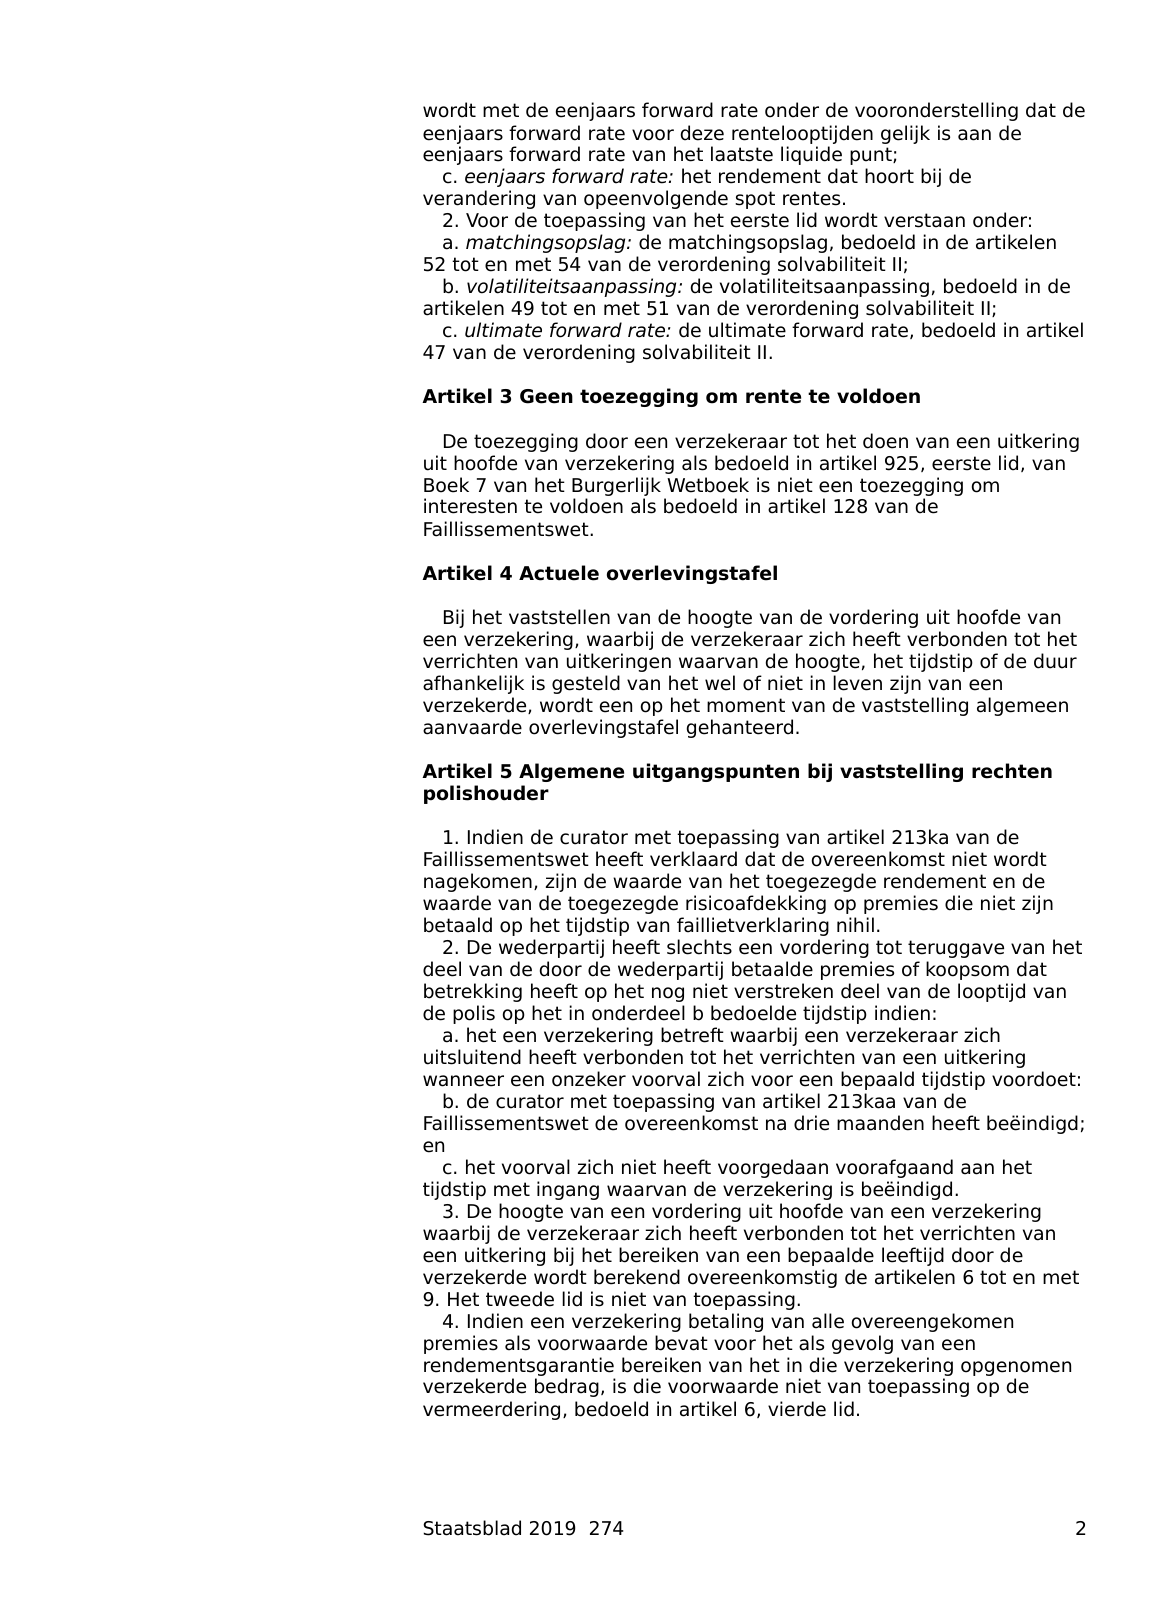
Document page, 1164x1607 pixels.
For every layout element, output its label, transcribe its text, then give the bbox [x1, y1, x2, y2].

text a. het een verzekering betreft waarbij een verzekeraar zich uitsluitend heeft verbonden tot het verrichten van een uitkering wanneer een onzeker voorval zich voor een bepaald tijdstip voordoet: [422, 1025, 1087, 1091]
text Bij het vaststellen van de hoogte van de vordering uit hoofde van een verzekering, waarbij de verzekeraar zich heeft verbonden tot het verrichten van uitkeringen waarvan de hoogte, het tijdstip of de duur afhankelijk is gesteld van het wel of niet in leven zijn van een verzekerde, wordt een op het moment van de vaststelling algemeen aanvaarde overlevingstafel gehanteerd. [422, 607, 1087, 739]
subtitle Artikel 3 Geen toezegging om rente te voldoen [422, 386, 1087, 408]
text c. eenjaars forward rate: het rendement dat hoort bij de verandering van opeenvolgende spot rentes. [422, 166, 1087, 210]
subtitle Artikel 5 Algemene uitgangspunten bij vaststelling rechten polishouder [422, 761, 1087, 805]
text De toezegging door een verzekeraar tot het doen van een uitkering uit hoofde van verzekering als bedoeld in artikel 925, eerste lid, van Boek 7 van het Burgerlijk Wetboek is niet een toezegging om interesten te voldoen als bedoeld in artikel 128 van de Faillissementswet. [422, 431, 1087, 540]
text b. volatiliteitsaanpassing: de volatiliteitsaanpassing, bedoeld in de artikelen 49 tot en met 51 van de verordening solvabiliteit II; [422, 276, 1087, 320]
text 1. Indien de curator met toepassing van artikel 213ka van de Faillissementswet heeft verklaard dat de overeenkomst niet wordt nagekomen, zijn de waarde van het toegezegde rendement en de waarde van de toegezegde risicoafdekking op premies die niet zijn betaald op het tijdstip van faillietverklaring nihil. [422, 827, 1087, 937]
text 2. De wederpartij heeft slechts een vordering tot teruggave van het deel van de door de wederpartij betaalde premies of koopsom dat betrekking heeft op het nog niet verstreken deel van de looptijd van de polis op het in onderdeel b bedoelde tijdstip indien: [422, 937, 1087, 1025]
text 3. De hoogte van een vordering uit hoofde van een verzekering waarbij de verzekeraar zich heeft verbonden tot het verrichten van een uitkering bij het bereiken van een bepaalde leeftijd door de verzekerde wordt berekend overeenkomstig de artikelen 6 tot en met 9. Het tweede lid is niet van toepassing. [422, 1201, 1087, 1311]
text 2. Voor de toepassing van het eerste lid wordt verstaan onder: [422, 210, 1087, 232]
text c. het voorval zich niet heeft voorgedaan voorafgaand aan het tijdstip met ingang waarvan de verzekering is beëindigd. [422, 1157, 1087, 1201]
text b. de curator met toepassing van artikel 213kaa van de Faillissementswet de overeenkomst na drie maanden heeft beëindigd; en [422, 1091, 1087, 1157]
subtitle Artikel 4 Actuele overlevingstafel [422, 563, 1087, 584]
text c. ultimate forward rate: de ultimate forward rate, bedoeld in artikel 47 van de verordening solvabiliteit II. [422, 320, 1087, 364]
text 4. Indien een verzekering betaling van alle overeengekomen premies als voorwaarde bevat voor het als gevolg van een rendementsgarantie bereiken van het in die verzekering opgenomen verzekerde bedrag, is die voorwaarde niet van toepassing op de vermeerdering, bedoeld in artikel 6, vierde lid. [422, 1311, 1087, 1420]
text a. matchingsopslag: de matchingsopslag, bedoeld in de artikelen 52 tot en met 54 van de verordening solvabiliteit II; [422, 232, 1087, 276]
text wordt met de eenjaars forward rate onder de vooronderstelling dat de eenjaars forward rate voor deze rentelooptijden gelijk is aan de eenjaars forward rate van het laatste liquide punt; [422, 100, 1087, 166]
